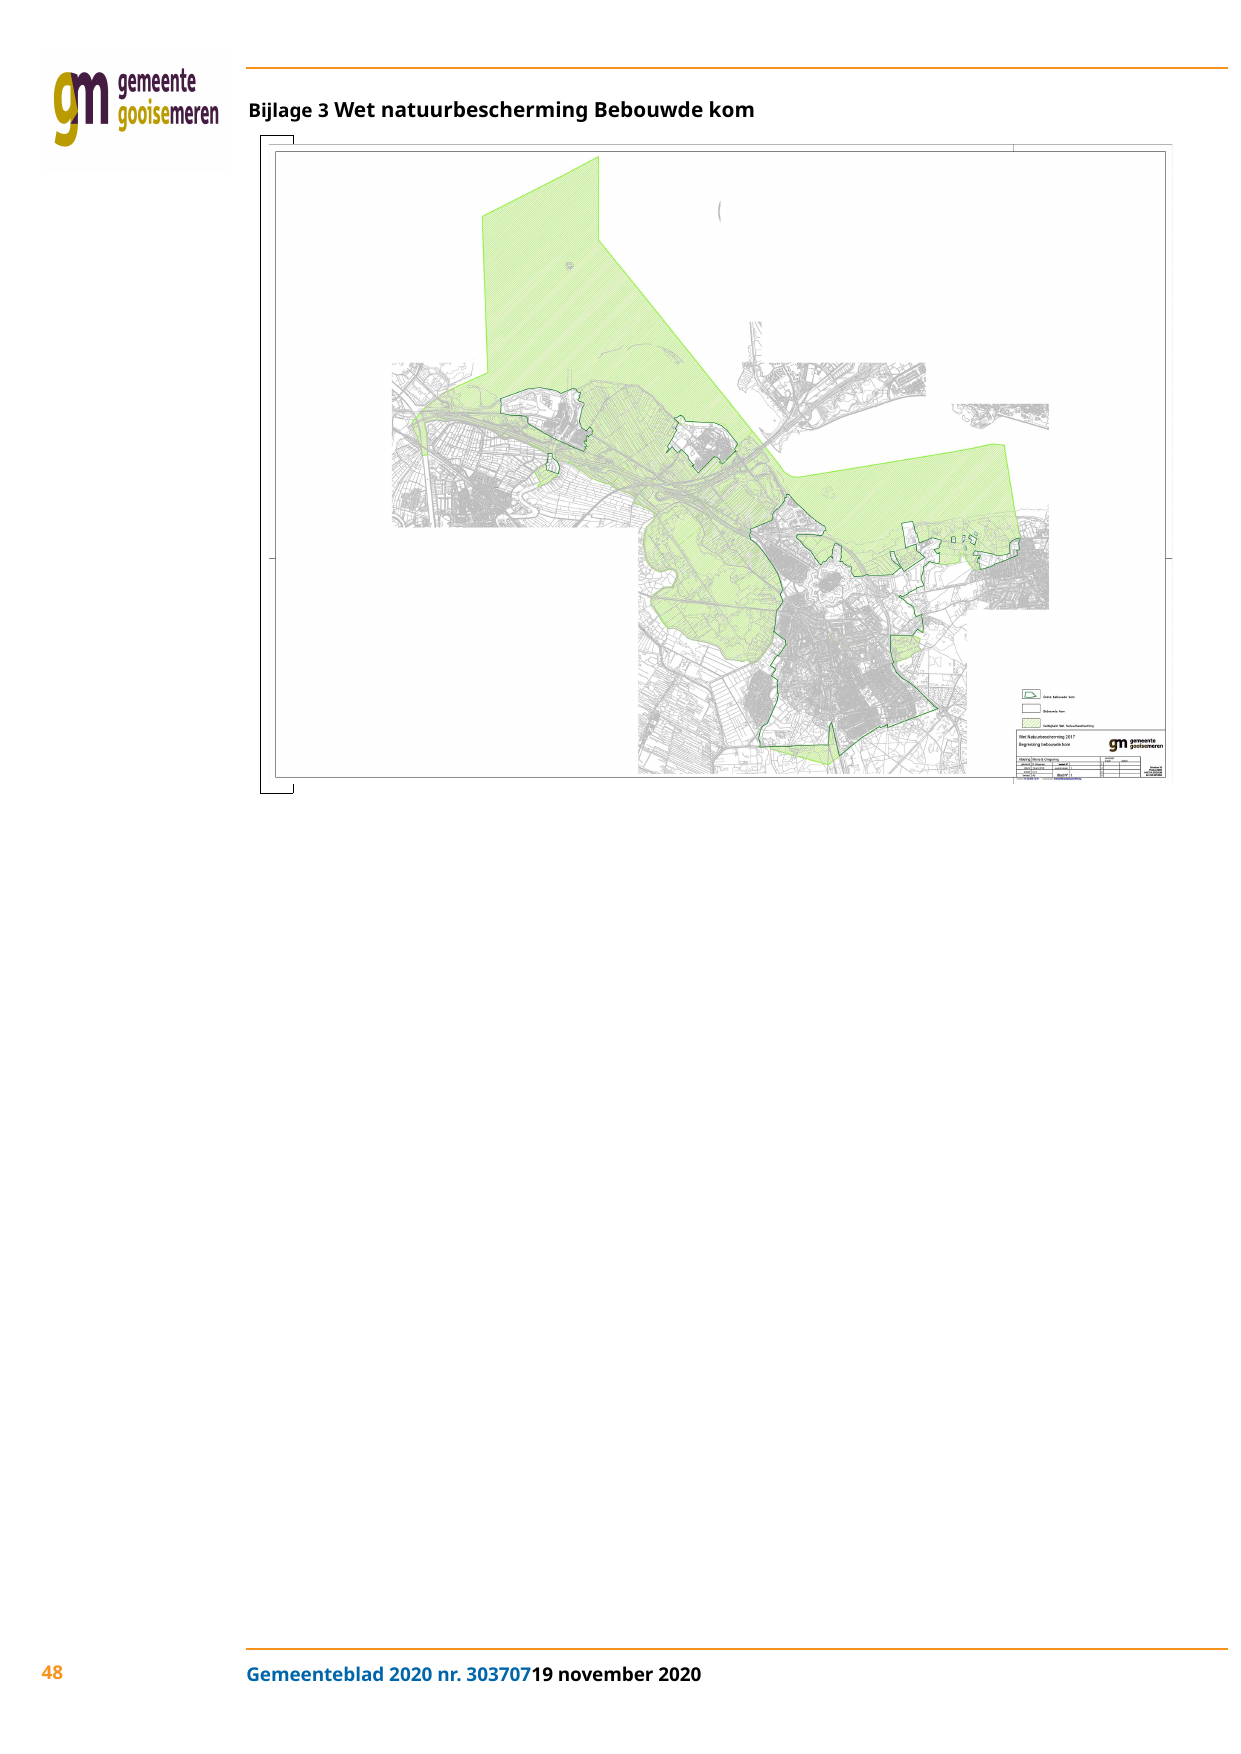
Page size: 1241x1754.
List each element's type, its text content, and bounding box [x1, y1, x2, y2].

picture [268, 144, 1173, 784]
picture [41, 47, 231, 172]
text Bijlage 3 Wet natuurbescherming Bebouwde kom [248, 95, 1152, 123]
